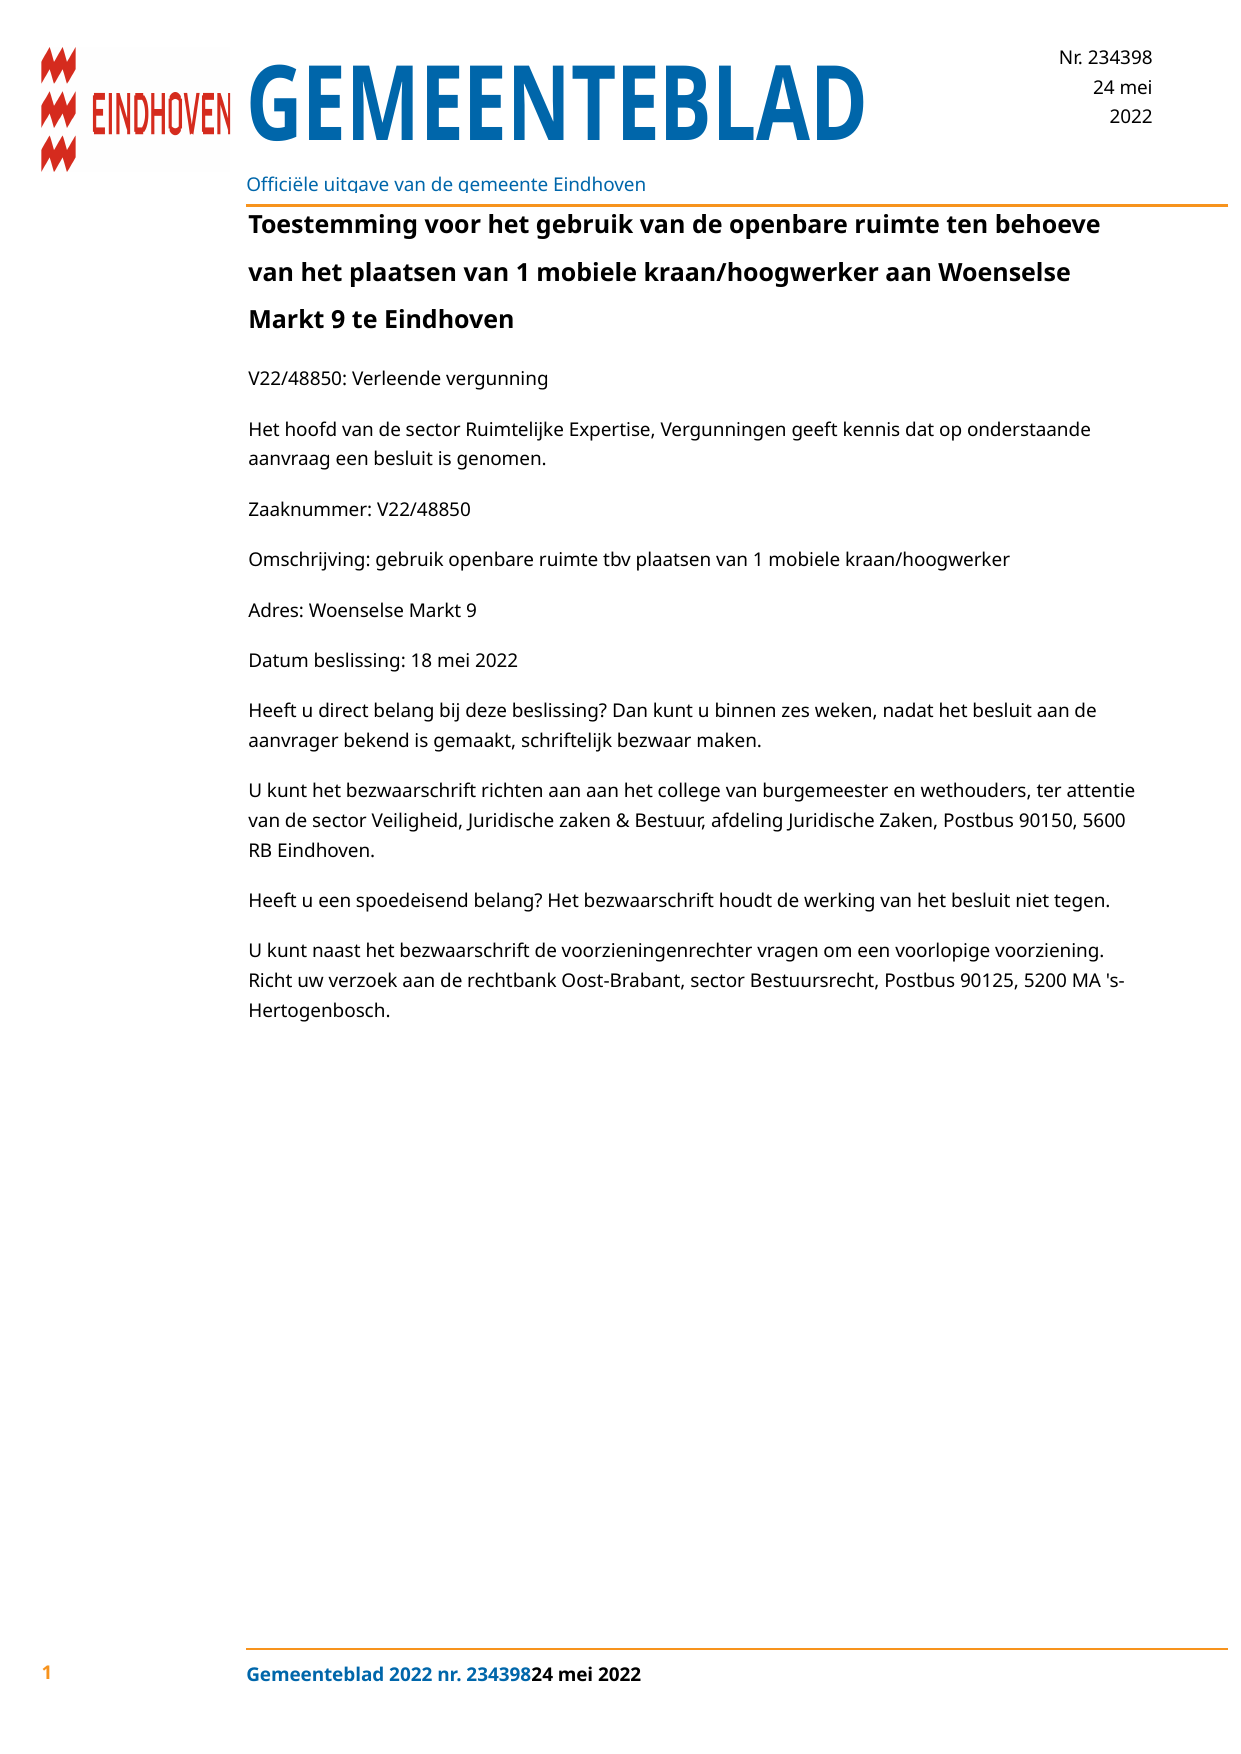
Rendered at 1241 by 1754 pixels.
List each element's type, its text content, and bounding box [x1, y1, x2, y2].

text Omschrijving: gebruik openbare ruimte tbv plaatsen van 1 mobiele kraan/hoogwerker [248, 546, 1152, 572]
text Heeft u een spoedeisend belang? Het bezwaarschrift houdt de werking van het besluit niet tegen. [248, 887, 1152, 913]
text U kunt naast het bezwaarschrift de voorzieningenrechter vragen om een voorlopige voorziening. Richt uw verzoek aan de rechtbank Oost-Brabant, sector Bestuursrecht, Postbus 90125, 5200 MA 's-Hertogenbosch. [248, 938, 1152, 1022]
text Het hoofd van de sector Ruimtelijke Expertise, Vergunningen geeft kennis dat op onderstaande aanvraag een besluit is genomen. [248, 416, 1152, 471]
text Heeft u direct belang bij deze beslissing? Dan kunt u binnen zes weken, nadat het besluit aan de aanvrager bekend is gemaakt, schriftelijk bezwaar maken. [248, 698, 1152, 753]
text Toestemming voor het gebruik van de openbare ruimte ten behoeve van het plaatsen van 1 mobiele kraan/hoogwerker aan Woenselse Markt 9 te Eindhoven [248, 207, 1152, 336]
text Datum beslissing: 18 mei 2022 [248, 647, 1152, 673]
picture [41, 47, 231, 172]
text Zaaknummer: V22/48850 [248, 496, 1152, 522]
text Adres: Woenselse Markt 9 [248, 597, 1152, 622]
text V22/48850: Verleende vergunning [248, 366, 1152, 391]
text U kunt het bezwaarschrift richten aan aan het college van burgemeester en wethouders, ter attentie van de sector Veiligheid, Juridische zaken & Bestuur, afdeling Juridische Zaken, Postbus 90150, 5600 RB Eindhoven. [248, 778, 1152, 862]
